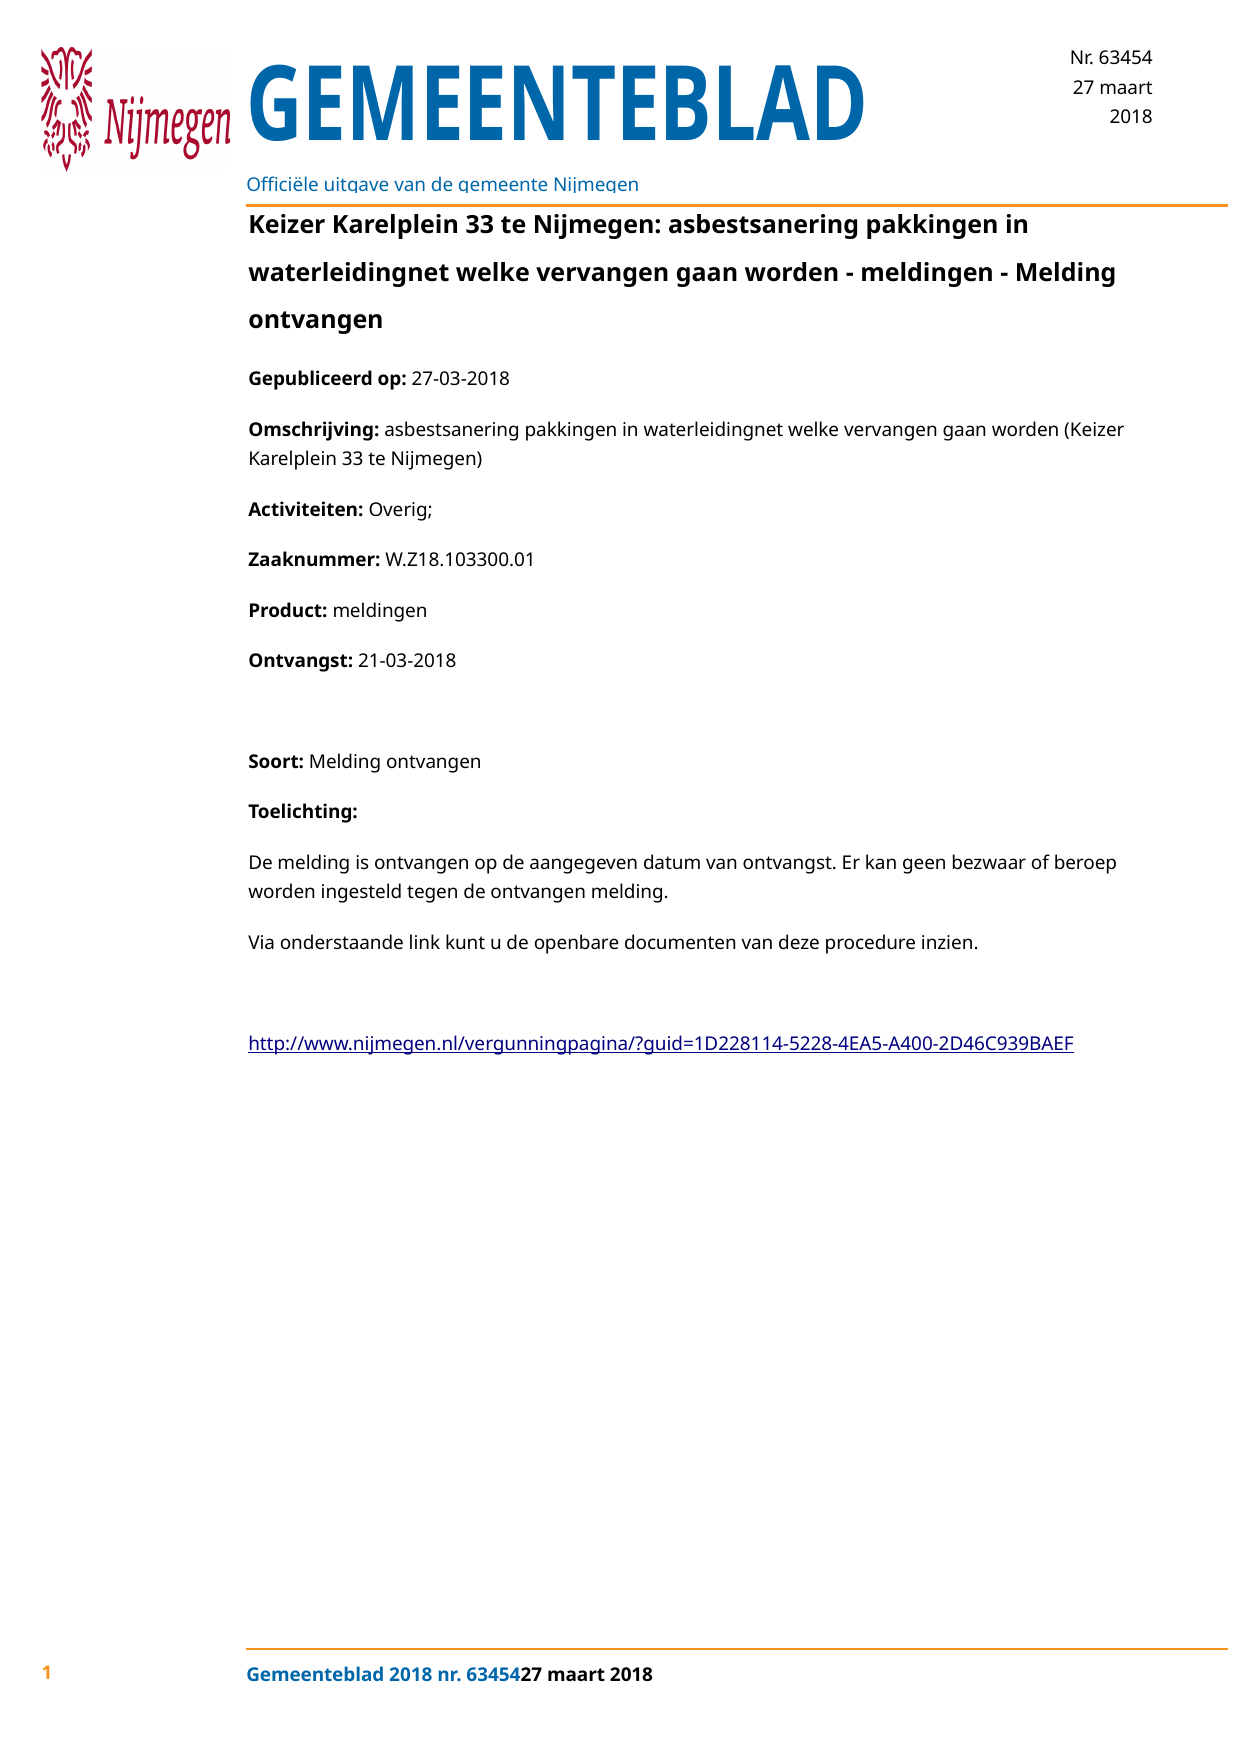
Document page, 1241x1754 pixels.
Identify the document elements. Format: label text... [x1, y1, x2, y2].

text Product: meldingen [248, 597, 1152, 622]
picture [41, 47, 231, 172]
text Toelichting: [248, 798, 1152, 824]
text Gepubliceerd op: 27-03-2018 [248, 366, 1152, 391]
text Zaaknummer: W.Z18.103300.01 [248, 546, 1152, 572]
text http://www.nijmegen.nl/vergunningpagina/?guid=1D228114-5228-4EA5-A400-2D46C939BAEF [248, 1030, 1152, 1055]
text De melding is ontvangen op de aangegeven datum van ontvangst. Er kan geen bezwaar of beroep worden ingesteld tegen de ontvangen melding. [248, 849, 1152, 904]
text Ontvangst: 21-03-2018 [248, 647, 1152, 673]
text Soort: Melding ontvangen [248, 748, 1152, 774]
text Omschrijving: asbestsanering pakkingen in waterleidingnet welke vervangen gaan worden (Keizer Karelplein 33 te Nijmegen) [248, 416, 1152, 471]
text Activiteiten: Overig; [248, 496, 1152, 522]
text Keizer Karelplein 33 te Nijmegen: asbestsanering pakkingen in waterleidingnet welke vervangen gaan worden - meldingen - Melding ontvangen [248, 207, 1152, 336]
text Via onderstaande link kunt u de openbare documenten van deze procedure inzien. [248, 929, 1152, 954]
